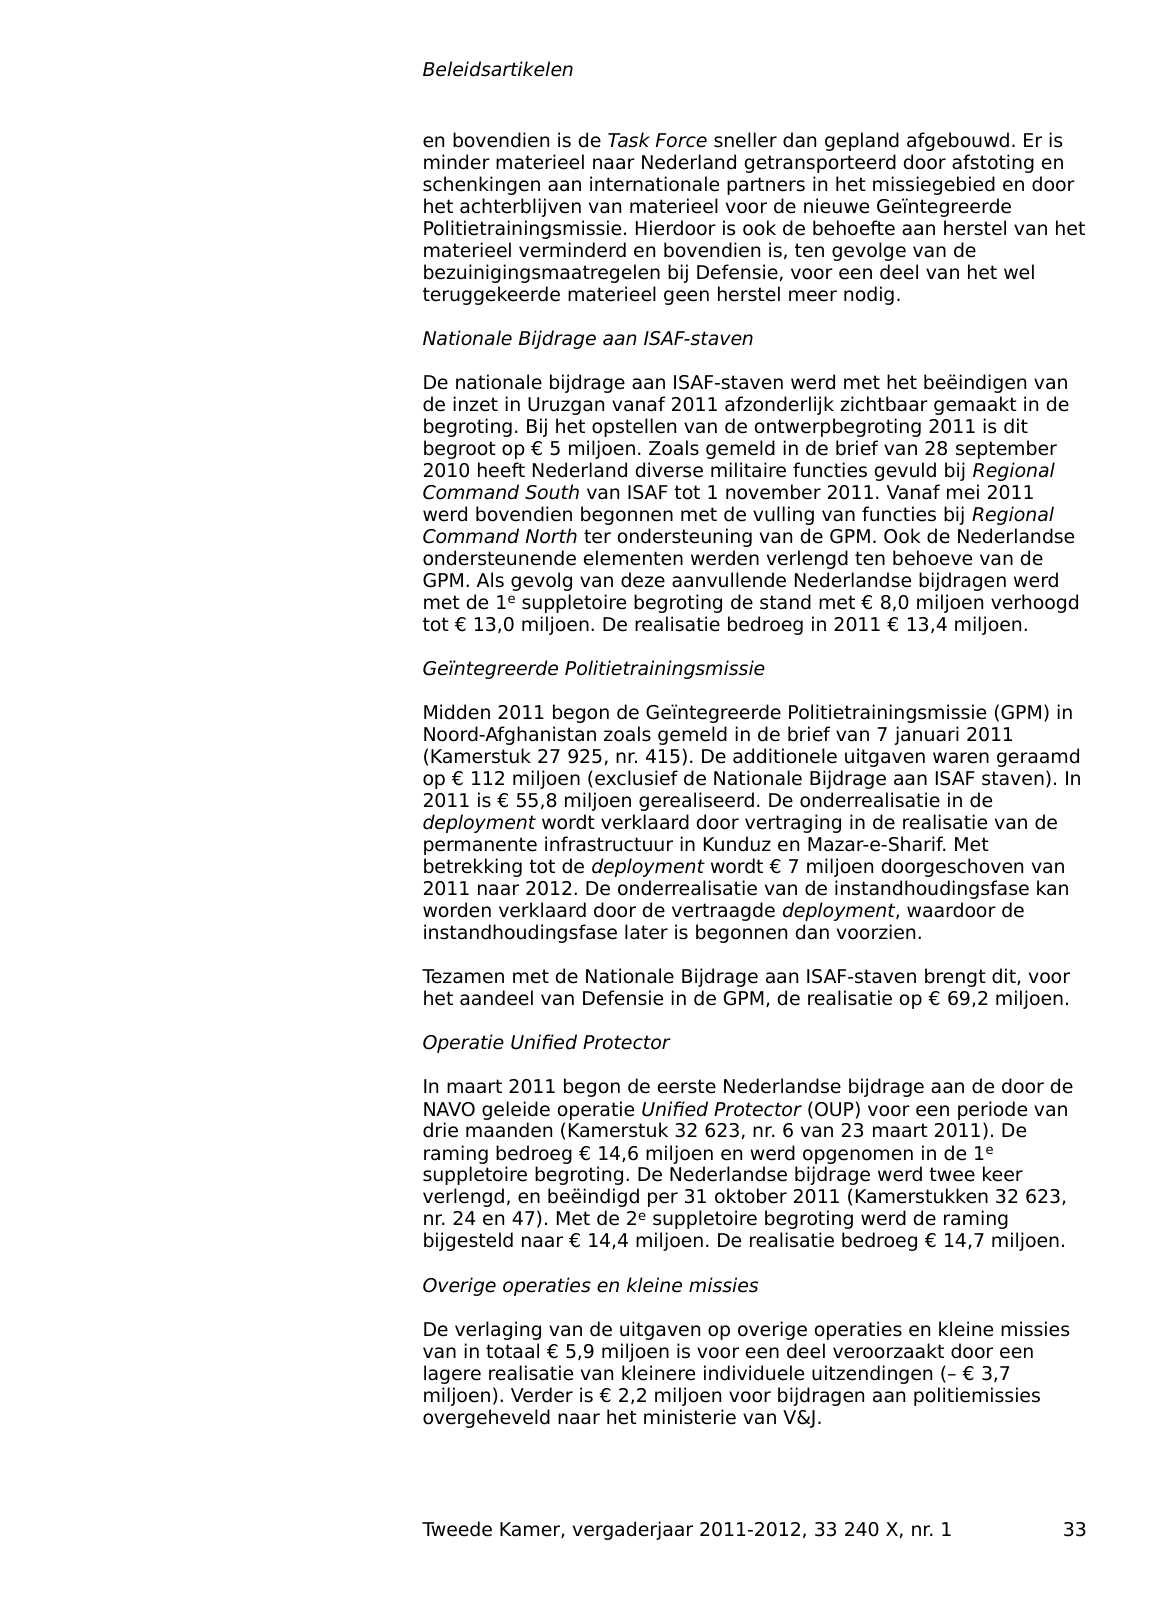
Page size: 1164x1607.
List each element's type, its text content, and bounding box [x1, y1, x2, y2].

text In maart 2011 begon de eerste Nederlandse bijdrage aan de door de NAVO geleide operatie Unified Protector (OUP) voor een periode van drie maanden (Kamerstuk 32 623, nr. 6 van 23 maart 2011). De raming bedroeg € 14,6 miljoen en werd opgenomen in de 1e suppletoire begroting. De Nederlandse bijdrage werd twee keer verlengd, en beëindigd per 31 oktober 2011 (Kamerstukken 32 623, nr. 24 en 47). Met de 2e suppletoire begroting werd de raming bijgesteld naar € 14,4 miljoen. De realisatie bedroeg € 14,7 miljoen. [422, 1076, 1087, 1252]
subtitle Geïntegreerde Politietrainingsmissie [422, 658, 1087, 680]
text De verlaging van de uitgaven op overige operaties en kleine missies van in totaal € 5,9 miljoen is voor een deel veroorzaakt door een lagere realisatie van kleinere individuele uitzendingen (– € 3,7 miljoen). Verder is € 2,2 miljoen voor bijdragen aan politiemissies overgeheveld naar het ministerie van V&J. [422, 1319, 1087, 1428]
text Tezamen met de Nationale Bijdrage aan ISAF-staven brengt dit, voor het aandeel van Defensie in de GPM, de realisatie op € 69,2 miljoen. [422, 966, 1087, 1010]
subtitle Overige operaties en kleine missies [422, 1274, 1087, 1296]
text Midden 2011 begon de Geïntegreerde Politietrainingsmissie (GPM) in Noord-Afghanistan zoals gemeld in de brief van 7 januari 2011 (Kamerstuk 27 925, nr. 415). De additionele uitgaven waren geraamd op € 112 miljoen (exclusief de Nationale Bijdrage aan ISAF staven). In 2011 is € 55,8 miljoen gerealiseerd. De onderrealisatie in de deployment wordt verklaard door vertraging in de realisatie van de permanente infrastructuur in Kunduz en Mazar-e-Sharif. Met betrekking tot de deployment wordt € 7 miljoen doorgeschoven van 2011 naar 2012. De onderrealisatie van de instandhoudingsfase kan worden verklaard door de vertraagde deployment, waardoor de instandhoudingsfase later is begonnen dan voorzien. [422, 702, 1087, 944]
subtitle Operatie Unified Protector [422, 1032, 1087, 1054]
text en bovendien is de Task Force sneller dan gepland afgebouwd. Er is minder materieel naar Nederland getransporteerd door afstoting en schenkingen aan internationale partners in het missiegebied en door het achterblijven van materieel voor de nieuwe Geïntegreerde Politietrainingsmissie. Hierdoor is ook de behoefte aan herstel van het materieel verminderd en bovendien is, ten gevolge van de bezuinigingsmaatregelen bij Defensie, voor een deel van het wel teruggekeerde materieel geen herstel meer nodig. [422, 130, 1087, 306]
subtitle Nationale Bijdrage aan ISAF-staven [422, 328, 1087, 350]
text De nationale bijdrage aan ISAF-staven werd met het beëindigen van de inzet in Uruzgan vanaf 2011 afzonderlijk zichtbaar gemaakt in de begroting. Bij het opstellen van de ontwerpbegroting 2011 is dit begroot op € 5 miljoen. Zoals gemeld in de brief van 28 september 2010 heeft Nederland diverse militaire functies gevuld bij Regional Command South van ISAF tot 1 november 2011. Vanaf mei 2011 werd bovendien begonnen met de vulling van functies bij Regional Command North ter ondersteuning van de GPM. Ook de Nederlandse ondersteunende elementen werden verlengd ten behoeve van de GPM. Als gevolg van deze aanvullende Nederlandse bijdragen werd met de 1e suppletoire begroting de stand met € 8,0 miljoen verhoogd tot € 13,0 miljoen. De realisatie bedroeg in 2011 € 13,4 miljoen. [422, 372, 1087, 636]
